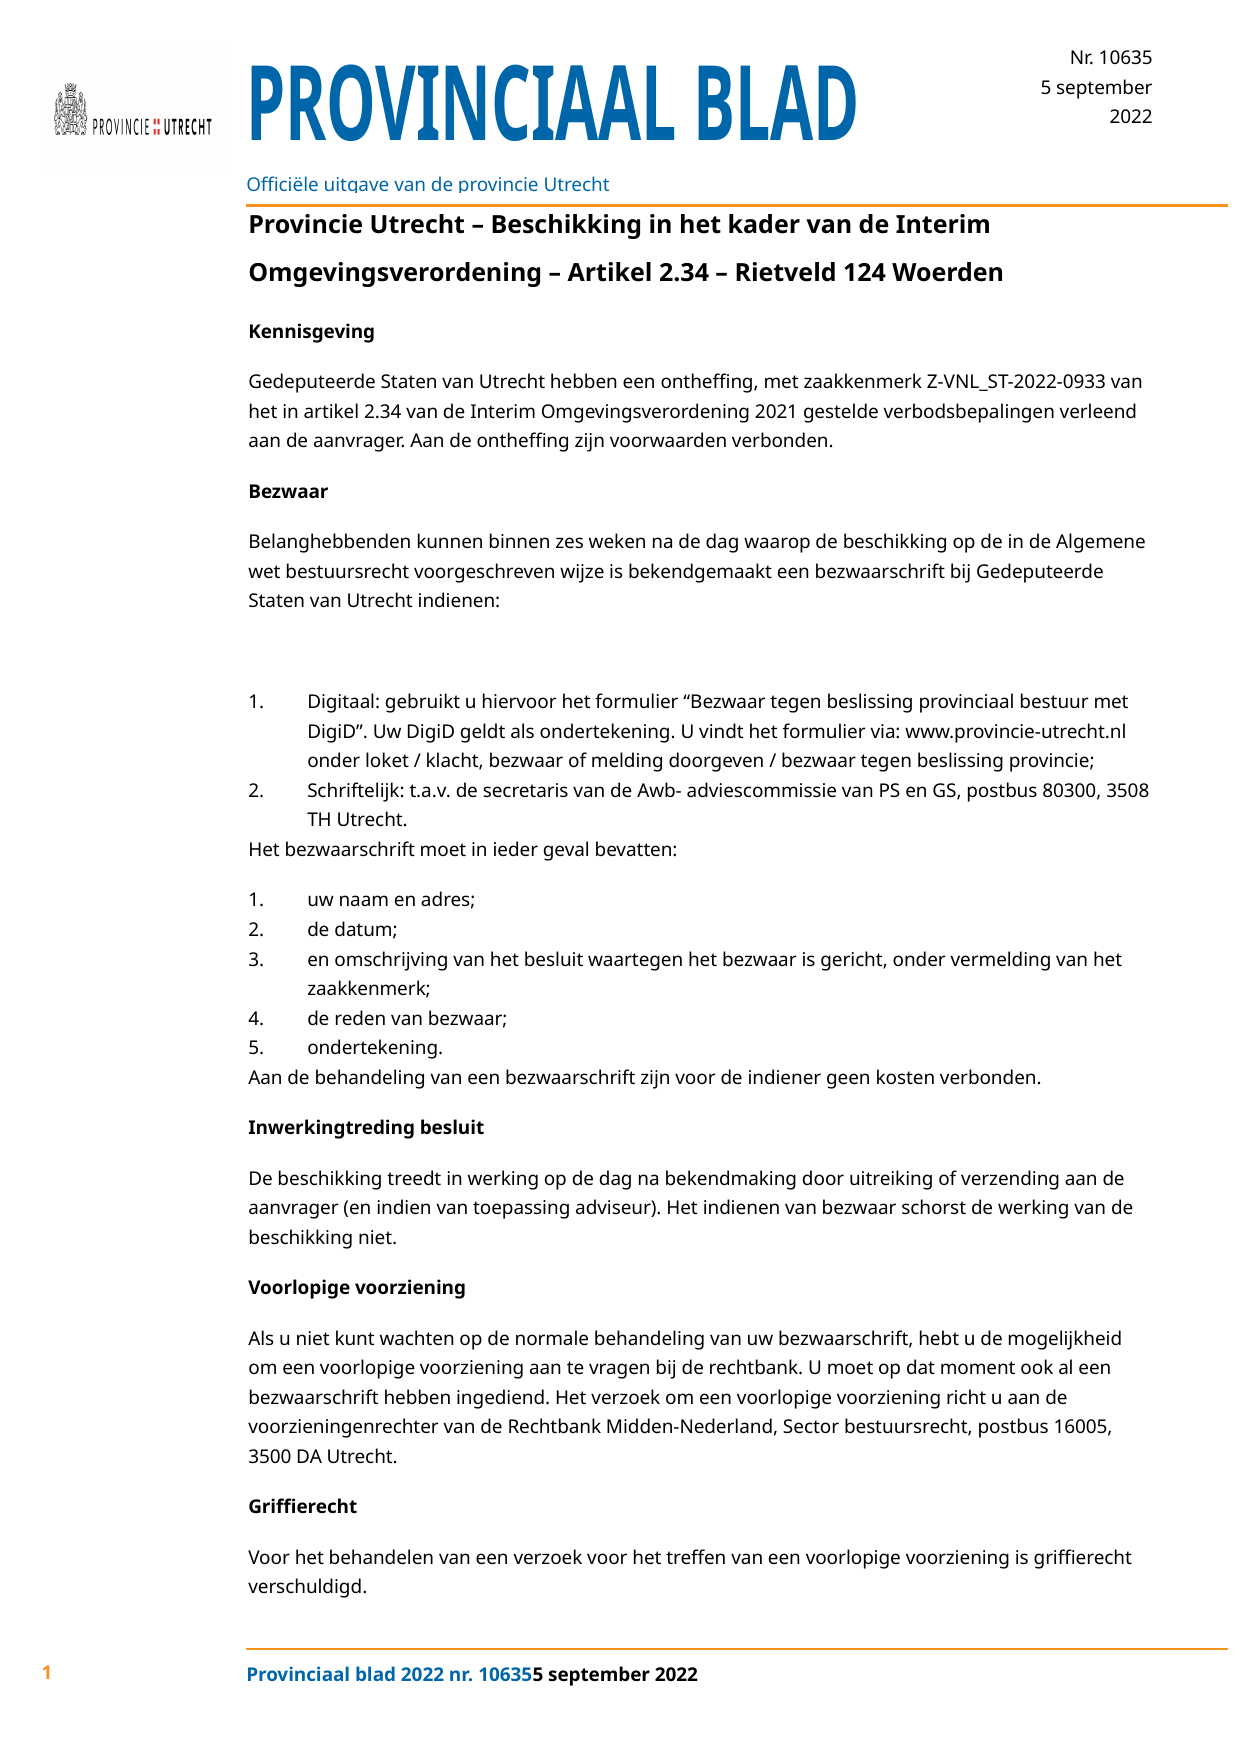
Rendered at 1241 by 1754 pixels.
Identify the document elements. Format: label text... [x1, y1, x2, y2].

text Voor het behandelen van een verzoek voor het treffen van een voorlopige voorziening is griffierecht verschuldigd. [248, 1544, 1152, 1599]
list de datum; [248, 916, 1152, 942]
list ondertekening. [248, 1034, 1152, 1060]
text Inwerkingtreding besluit [248, 1114, 1152, 1140]
text Provincie Utrecht – Beschikking in het kader van de Interim Omgevingsverordening – Artikel 2.34 – Rietveld 124 Woerden [248, 207, 1152, 288]
text Gedeputeerde Staten van Utrecht hebben een ontheffing, met zaakkenmerk Z-VNL_ST-2022-0933 van het in artikel 2.34 van de Interim Omgevingsverordening 2021 gestelde verbodsbepalingen verleend aan de aanvrager. Aan de ontheffing zijn voorwaarden verbonden. [248, 368, 1152, 453]
list de reden van bezwaar; [248, 1005, 1152, 1031]
list uw naam en adres; [248, 887, 1152, 912]
text Kennisgeving [248, 318, 1152, 344]
list Digitaal: gebruikt u hiervoor het formulier “Bezwaar tegen beslissing provinciaal bestuur met DigiD”. Uw DigiD geldt als ondertekening. U vindt het formulier via: www.provincie-utrecht.nl onder loket / klacht, bezwaar of melding doorgeven / bezwaar tegen beslissing provincie; [248, 688, 1152, 773]
text Voorlopige voorziening [248, 1274, 1152, 1300]
list Schriftelijk: t.a.v. de secretaris van de Awb- adviescommissie van PS en GS, postbus 80300, 3508 TH Utrecht. [248, 777, 1152, 832]
text Griffierecht [248, 1494, 1152, 1519]
text Het bezwaarschrift moet in ieder geval bevatten: [248, 836, 1152, 862]
picture [41, 47, 231, 172]
text Als u niet kunt wachten op de normale behandeling van uw bezwaarschrift, hebt u de mogelijkheid om een voorlopige voorziening aan te vragen bij de rechtbank. U moet op dat moment ook al een bezwaarschrift hebben ingediend. Het verzoek om een voorlopige voorziening richt u aan de voorzieningenrechter van de Rechtbank Midden-Nederland, Sector bestuursrecht, postbus 16005, 3500 DA Utrecht. [248, 1325, 1152, 1469]
text Belanghebbenden kunnen binnen zes weken na de dag waarop de beschikking op de in de Algemene wet bestuursrecht voorgeschreven wijze is bekendgemaakt een bezwaarschrift bij Gedeputeerde Staten van Utrecht indienen: [248, 528, 1152, 613]
list en omschrijving van het besluit waartegen het bezwaar is gericht, onder vermelding van het zaakkenmerk; [248, 946, 1152, 1001]
text Bezwaar [248, 478, 1152, 504]
text Aan de behandeling van een bezwaarschrift zijn voor de indiener geen kosten verbonden. [248, 1064, 1152, 1090]
text De beschikking treedt in werking op de dag na bekendmaking door uitreiking of verzending aan de aanvrager (en indien van toepassing adviseur). Het indienen van bezwaar schorst de werking van de beschikking niet. [248, 1165, 1152, 1250]
